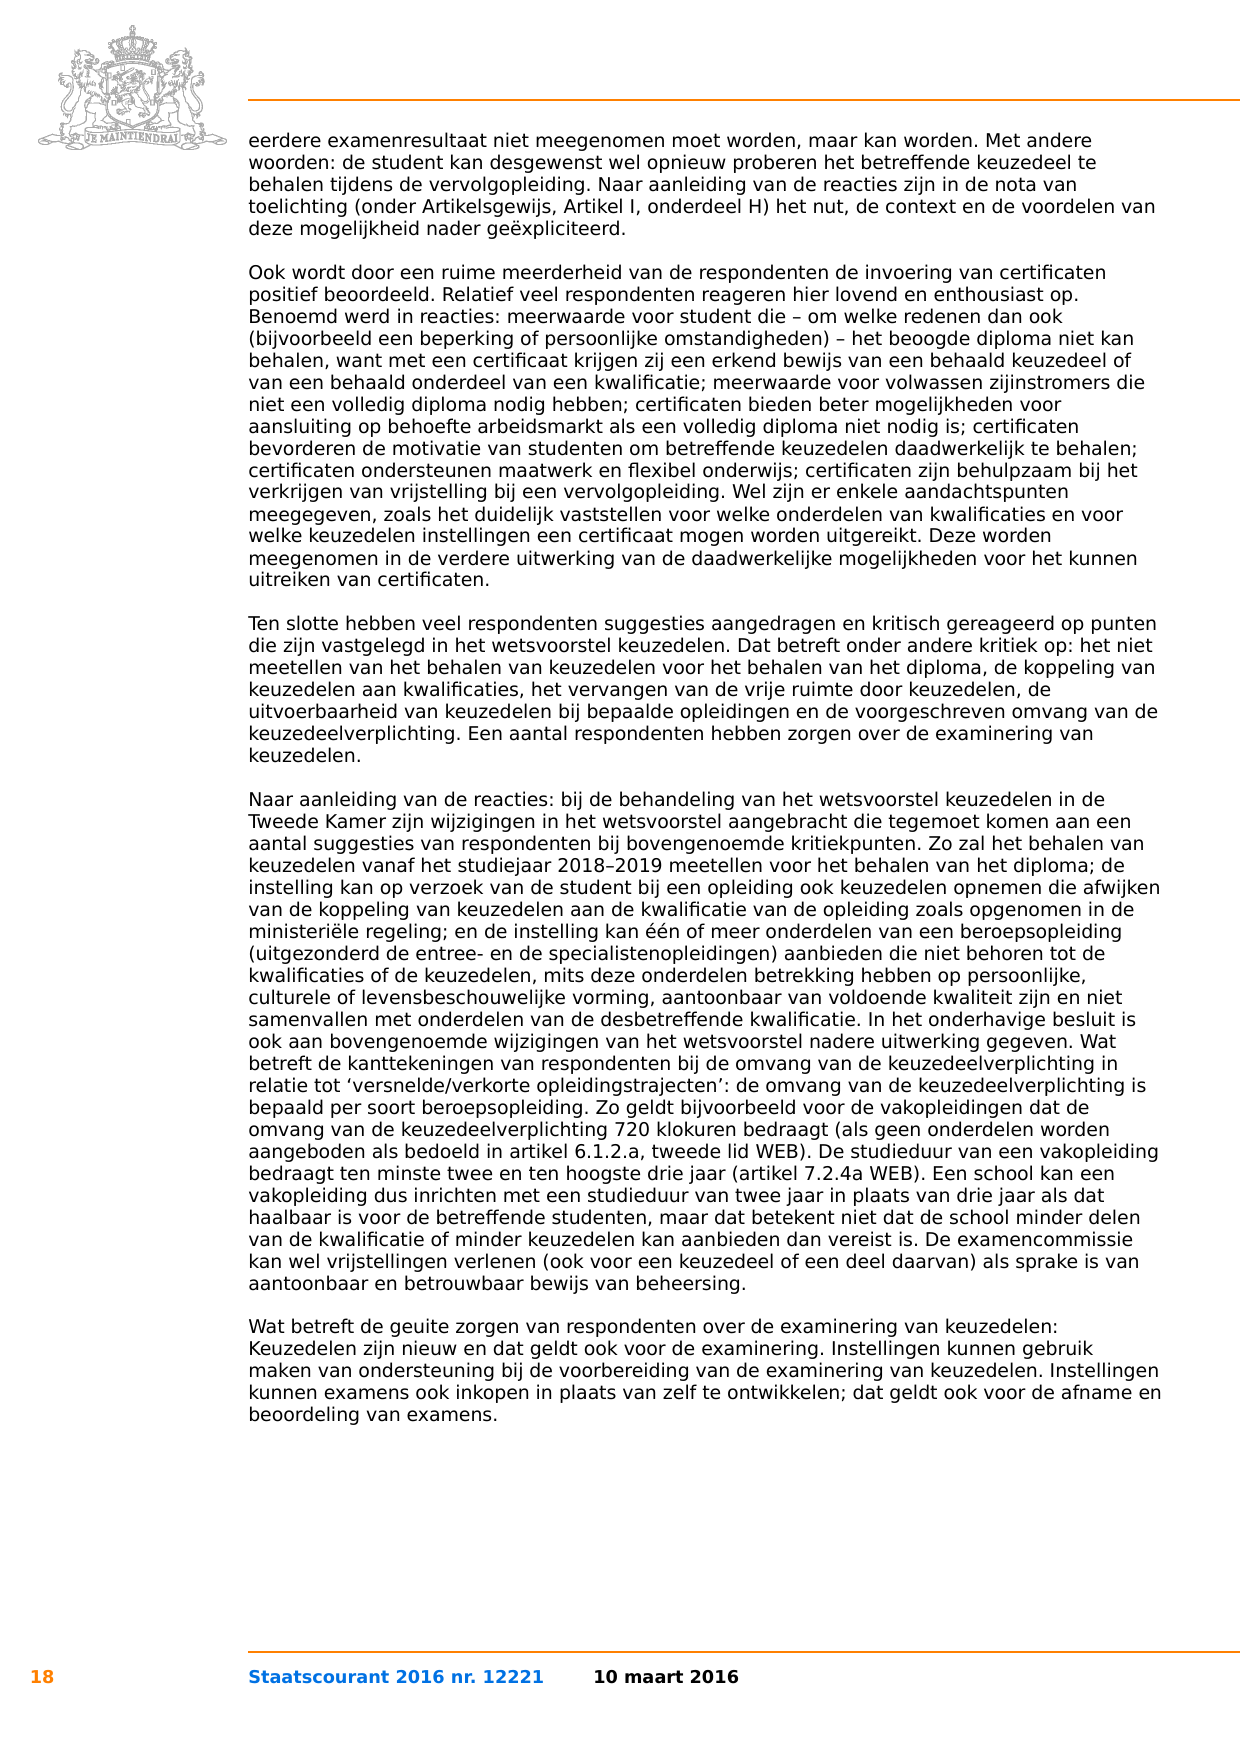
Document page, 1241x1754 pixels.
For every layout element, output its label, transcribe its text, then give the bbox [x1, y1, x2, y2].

text Naar aanleiding van de reacties: bij de behandeling van het wetsvoorstel keuzedelen in de Tweede Kamer zijn wijzigingen in het wetsvoorstel aangebracht die tegemoet komen aan een aantal suggesties van respondenten bij bovengenoemde kritiekpunten. Zo zal het behalen van keuzedelen vanaf het studiejaar 2018–2019 meetellen voor het behalen van het diploma; de instelling kan op verzoek van de student bij een opleiding ook keuzedelen opnemen die afwijken van de koppeling van keuzedelen aan de kwalificatie van de opleiding zoals opgenomen in de ministeriële regeling; en de instelling kan één of meer onderdelen van een beroepsopleiding (uitgezonderd de entree- en de specialistenopleidingen) aanbieden die niet behoren tot de kwalificaties of de keuzedelen, mits deze onderdelen betrekking hebben op persoonlijke, culturele of levensbeschouwelijke vorming, aantoonbaar van voldoende kwaliteit zijn en niet samenvallen met onderdelen van de desbetreffende kwalificatie. In het onderhavige besluit is ook aan bovengenoemde wijzigingen van het wetsvoorstel nadere uitwerking gegeven. Wat betreft de kanttekeningen van respondenten bij de omvang van de keuzedeelverplichting in relatie tot ‘versnelde/verkorte opleidingstrajecten’: de omvang van de keuzedeelverplichting is bepaald per soort beroepsopleiding. Zo geldt bijvoorbeeld voor de vakopleidingen dat de omvang van de keuzedeelverplichting 720 klokuren bedraagt (als geen onderdelen worden aangeboden als bedoeld in artikel 6.1.2.a, tweede lid WEB). De studieduur van een vakopleiding bedraagt ten minste twee en ten hoogste drie jaar (artikel 7.2.4a WEB). Een school kan een vakopleiding dus inrichten met een studieduur van twee jaar in plaats van drie jaar als dat haalbaar is voor de betreffende studenten, maar dat betekent niet dat de school minder delen van de kwalificatie of minder keuzedelen kan aanbieden dan vereist is. De examencommissie kan wel vrijstellingen verlenen (ook voor een keuzedeel of een deel daarvan) als sprake is van aantoonbaar en betrouwbaar bewijs van beheersing. [248, 789, 1163, 1294]
text Ook wordt door een ruime meerderheid van de respondenten de invoering van certificaten positief beoordeeld. Relatief veel respondenten reageren hier lovend en enthousiast op. Benoemd werd in reacties: meerwaarde voor student die – om welke redenen dan ook (bijvoorbeeld een beperking of persoonlijke omstandigheden) – het beoogde diploma niet kan behalen, want met een certificaat krijgen zij een erkend bewijs van een behaald keuzedeel of van een behaald onderdeel van een kwalificatie; meerwaarde voor volwassen zijinstromers die niet een volledig diploma nodig hebben; certificaten bieden beter mogelijkheden voor aansluiting op behoefte arbeidsmarkt als een volledig diploma niet nodig is; certificaten bevorderen de motivatie van studenten om betreffende keuzedelen daadwerkelijk te behalen; certificaten ondersteunen maatwerk en flexibel onderwijs; certificaten zijn behulpzaam bij het verkrijgen van vrijstelling bij een vervolgopleiding. Wel zijn er enkele aandachtspunten meegegeven, zoals het duidelijk vaststellen voor welke onderdelen van kwalificaties en voor welke keuzedelen instellingen een certificaat mogen worden uitgereikt. Deze worden meegenomen in de verdere uitwerking van de daadwerkelijke mogelijkheden voor het kunnen uitreiken van certificaten. [248, 262, 1163, 591]
text Ten slotte hebben veel respondenten suggesties aangedragen en kritisch gereageerd op punten die zijn vastgelegd in het wetsvoorstel keuzedelen. Dat betreft onder andere kritiek op: het niet meetellen van het behalen van keuzedelen voor het behalen van het diploma, de koppeling van keuzedelen aan kwalificaties, het vervangen van de vrije ruimte door keuzedelen, de uitvoerbaarheid van keuzedelen bij bepaalde opleidingen en de voorgeschreven omvang van de keuzedeelverplichting. Een aantal respondenten hebben zorgen over de examinering van keuzedelen. [248, 613, 1163, 767]
picture [38, 25, 227, 150]
text Wat betreft de geuite zorgen van respondenten over de examinering van keuzedelen: Keuzedelen zijn nieuw en dat geldt ook voor de examinering. Instellingen kunnen gebruik maken van ondersteuning bij de voorbereiding van de examinering van keuzedelen. Instellingen kunnen examens ook inkopen in plaats van zelf te ontwikkelen; dat geldt ook voor de afname en beoordeling van examens. [248, 1316, 1163, 1426]
text eerdere examenresultaat niet meegenomen moet worden, maar kan worden. Met andere woorden: de student kan desgewenst wel opnieuw proberen het betreffende keuzedeel te behalen tijdens de vervolgopleiding. Naar aanleiding van de reacties zijn in de nota van toelichting (onder Artikelsgewijs, Artikel I, onderdeel H) het nut, de context en de voordelen van deze mogelijkheid nader geëxpliciteerd. [248, 130, 1163, 240]
